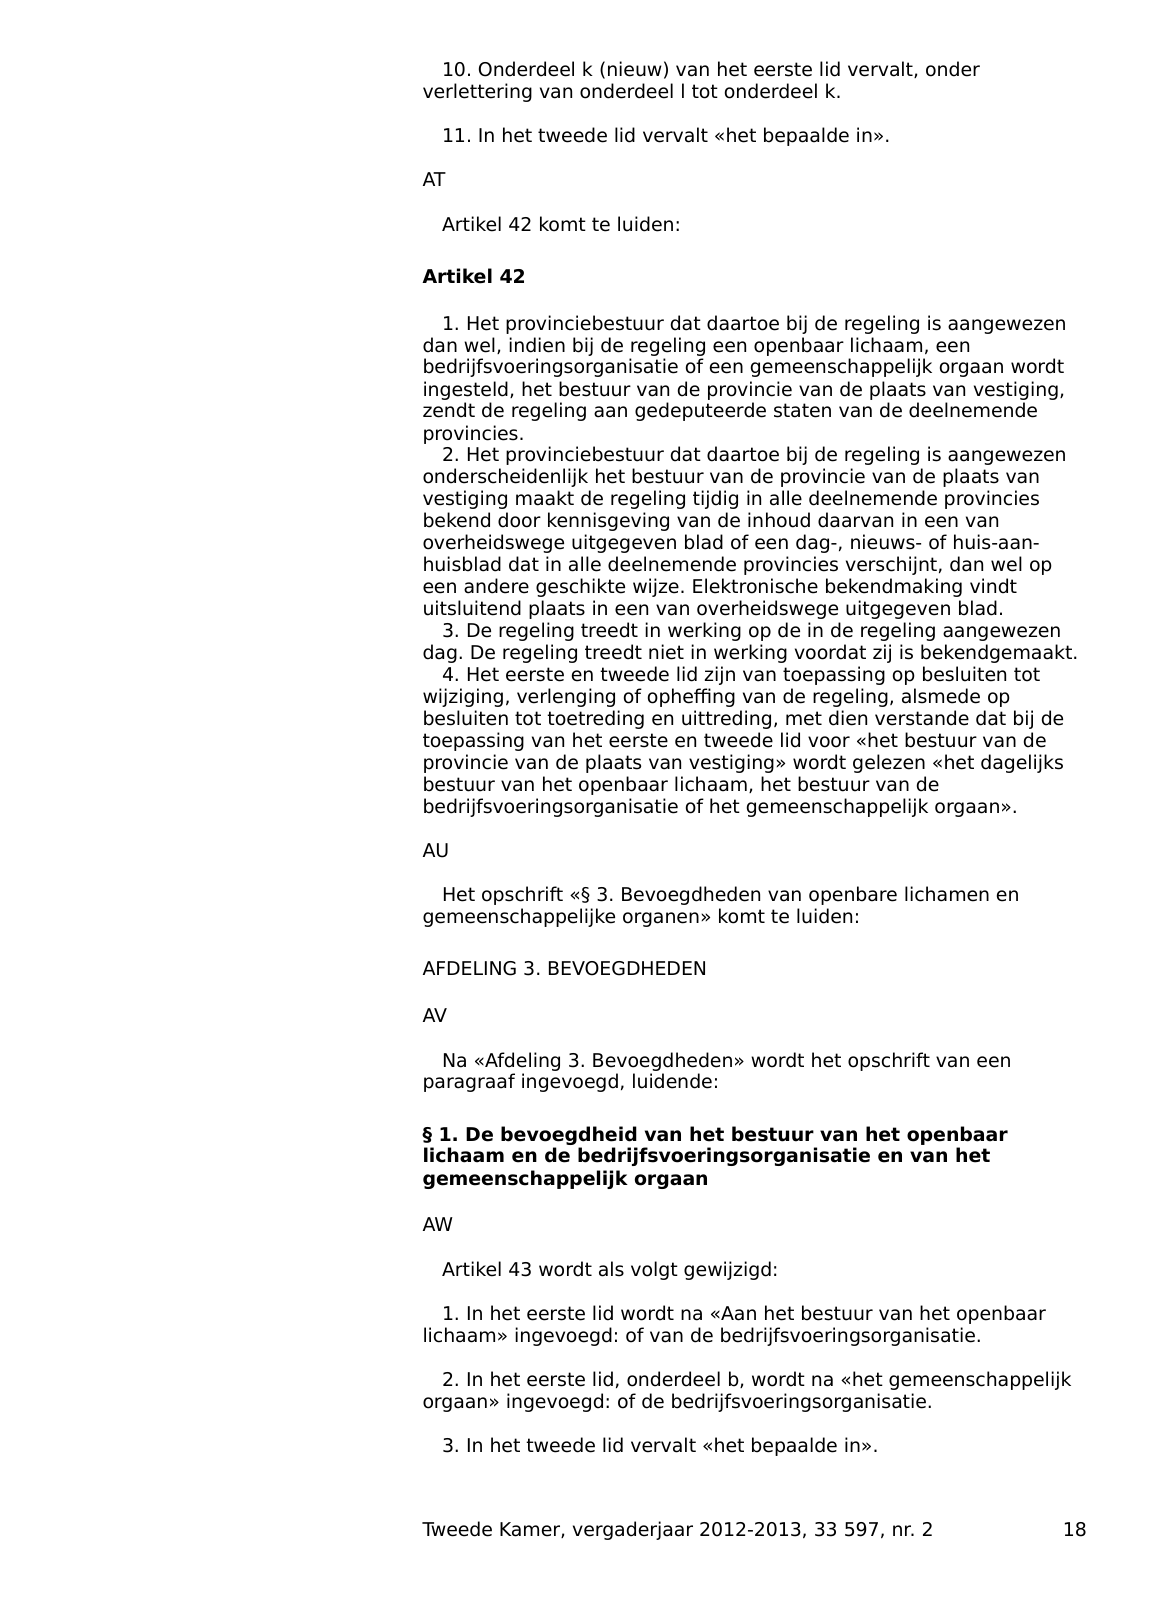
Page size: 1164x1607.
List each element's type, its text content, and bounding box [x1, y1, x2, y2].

text Het opschrift «§ 3. Bevoegdheden van openbare lichamen en gemeenschappelijke organen» komt te luiden: [422, 884, 1087, 928]
text 10. Onderdeel k (nieuw) van het eerste lid vervalt, onder verlettering van onderdeel l tot onderdeel k. [422, 59, 1087, 103]
text AT [422, 169, 1087, 191]
subtitle § 1. De bevoegdheid van het bestuur van het openbaar lichaam en de bedrijfsvoeringsorganisatie en van het gemeenschappelijk orgaan [422, 1123, 1087, 1189]
text 3. In het tweede lid vervalt «het bepaalde in». [422, 1435, 1087, 1457]
text 1. In het eerste lid wordt na «Aan het bestuur van het openbaar lichaam» ingevoegd: of van de bedrijfsvoeringsorganisatie. [422, 1303, 1087, 1347]
text Artikel 43 wordt als volgt gewijzigd: [422, 1258, 1087, 1281]
text Artikel 42 komt te luiden: [422, 213, 1087, 236]
text 3. De regeling treedt in werking op de in de regeling aangewezen dag. De regeling treedt niet in werking voordat zij is bekendgemaakt. [422, 620, 1087, 664]
text AU [422, 840, 1087, 862]
text 2. In het eerste lid, onderdeel b, wordt na «het gemeenschappelijk orgaan» ingevoegd: of de bedrijfsvoeringsorganisatie. [422, 1369, 1087, 1413]
text 11. In het tweede lid vervalt «het bepaalde in». [422, 125, 1087, 147]
subtitle AFDELING 3. BEVOEGDHEDEN [422, 958, 1087, 980]
subtitle Artikel 42 [422, 266, 1087, 287]
text Na «Afdeling 3. Bevoegdheden» wordt het opschrift van een paragraaf ingevoegd, luidende: [422, 1049, 1087, 1093]
text 4. Het eerste en tweede lid zijn van toepassing op besluiten tot wijziging, verlenging of opheffing van de regeling, alsmede op besluiten tot toetreding en uittreding, met dien verstande dat bij de toepassing van het eerste en tweede lid voor «het bestuur van de provincie van de plaats van vestiging» wordt gelezen «het dagelijks bestuur van het openbaar lichaam, het bestuur van de bedrijfsvoeringsorganisatie of het gemeenschappelijk orgaan». [422, 664, 1087, 818]
text AV [422, 1005, 1087, 1027]
text 2. Het provinciebestuur dat daartoe bij de regeling is aangewezen onderscheidenlijk het bestuur van de provincie van de plaats van vestiging maakt de regeling tijdig in alle deelnemende provincies bekend door kennisgeving van de inhoud daarvan in een van overheidswege uitgegeven blad of een dag-, nieuws- of huis-aan-huisblad dat in alle deelnemende provincies verschijnt, dan wel op een andere geschikte wijze. Elektronische bekendmaking vindt uitsluitend plaats in een van overheidswege uitgegeven blad. [422, 444, 1087, 620]
text AW [422, 1214, 1087, 1236]
text 1. Het provinciebestuur dat daartoe bij de regeling is aangewezen dan wel, indien bij de regeling een openbaar lichaam, een bedrijfsvoeringsorganisatie of een gemeenschappelijk orgaan wordt ingesteld, het bestuur van de provincie van de plaats van vestiging, zendt de regeling aan gedeputeerde staten van de deelnemende provincies. [422, 312, 1087, 444]
